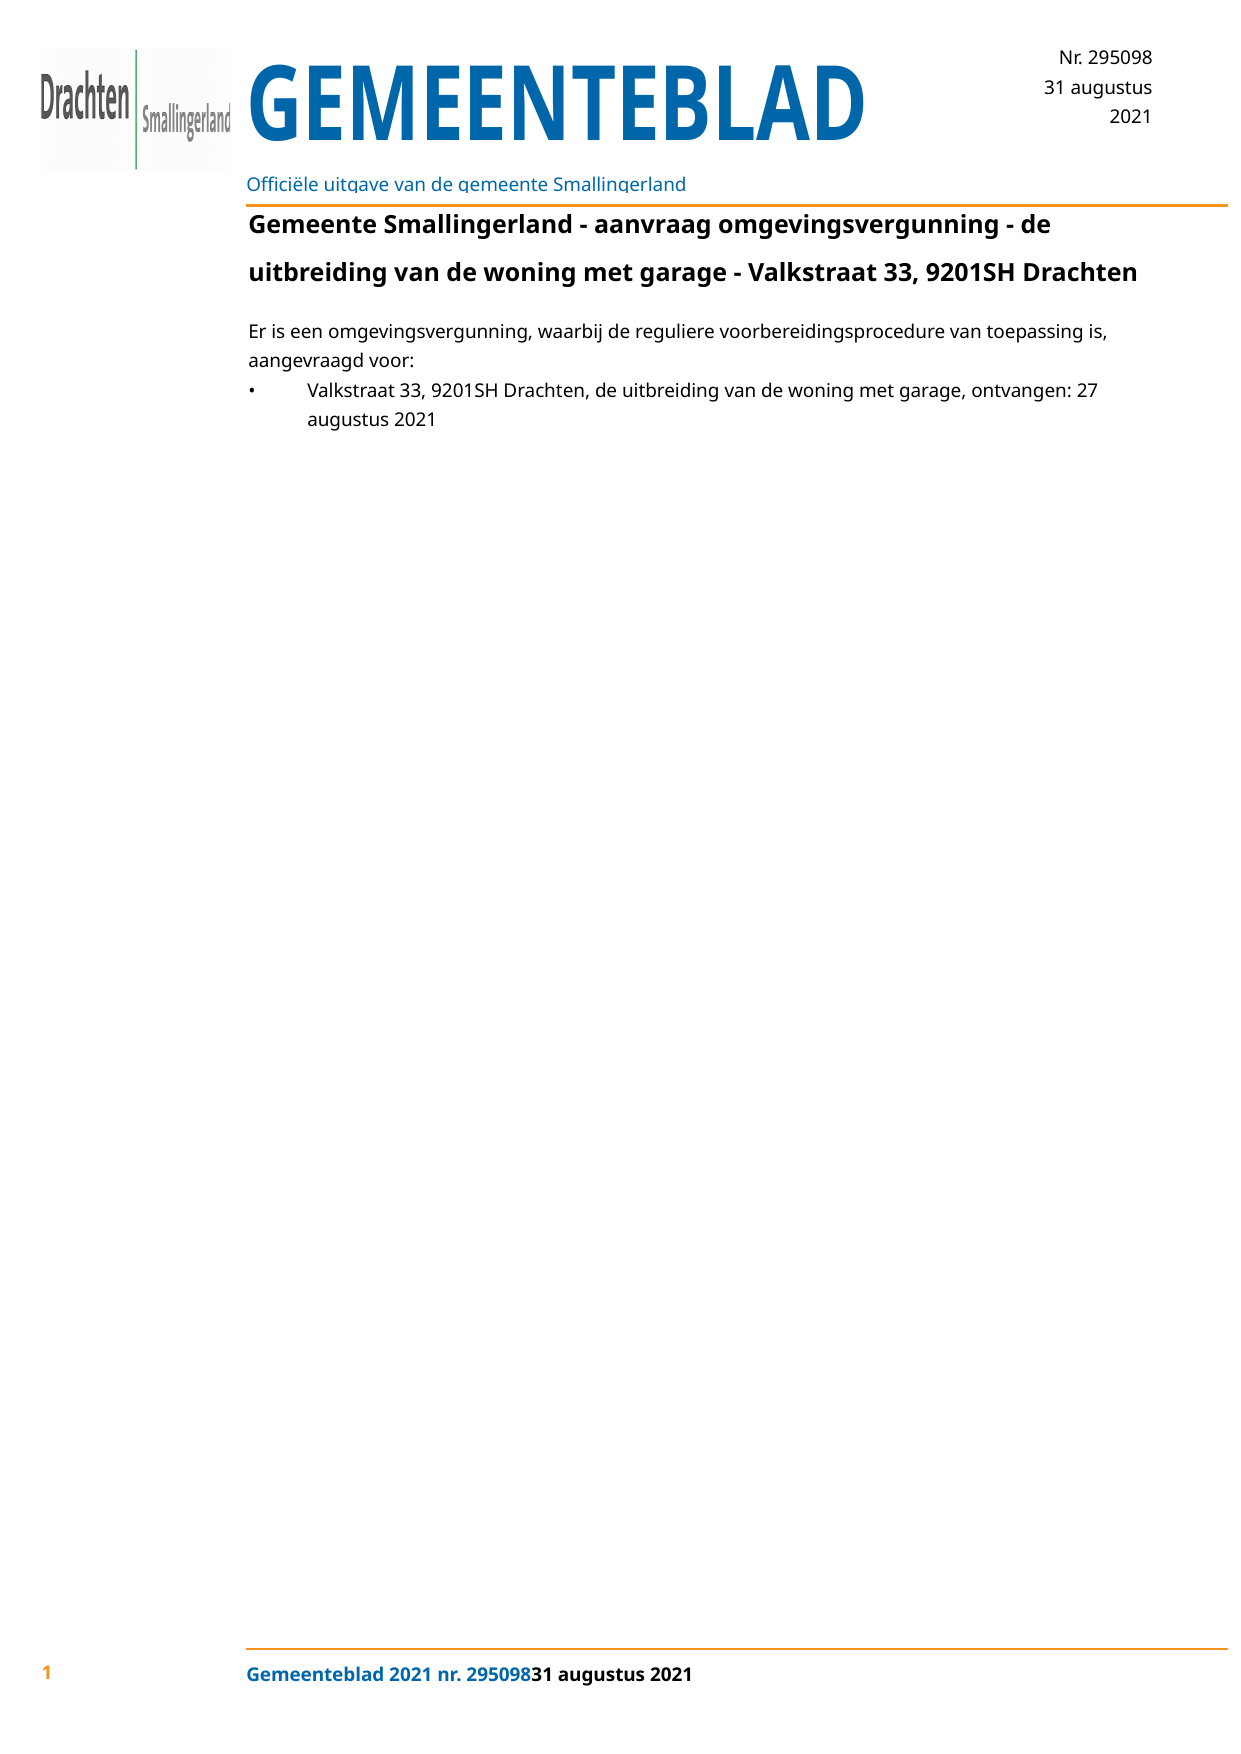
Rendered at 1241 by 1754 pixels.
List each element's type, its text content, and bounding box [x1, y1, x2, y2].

list Valkstraat 33, 9201SH Drachten, de uitbreiding van de woning met garage, ontvangen: 27 augustus 2021 [248, 377, 1152, 432]
text Gemeente Smallingerland - aanvraag omgevingsvergunning - de uitbreiding van de woning met garage - Valkstraat 33, 9201SH Drachten [248, 207, 1152, 288]
picture [41, 47, 231, 172]
text Er is een omgevingsvergunning, waarbij de reguliere voorbereidingsprocedure van toepassing is, aangevraagd voor: [248, 318, 1152, 373]
